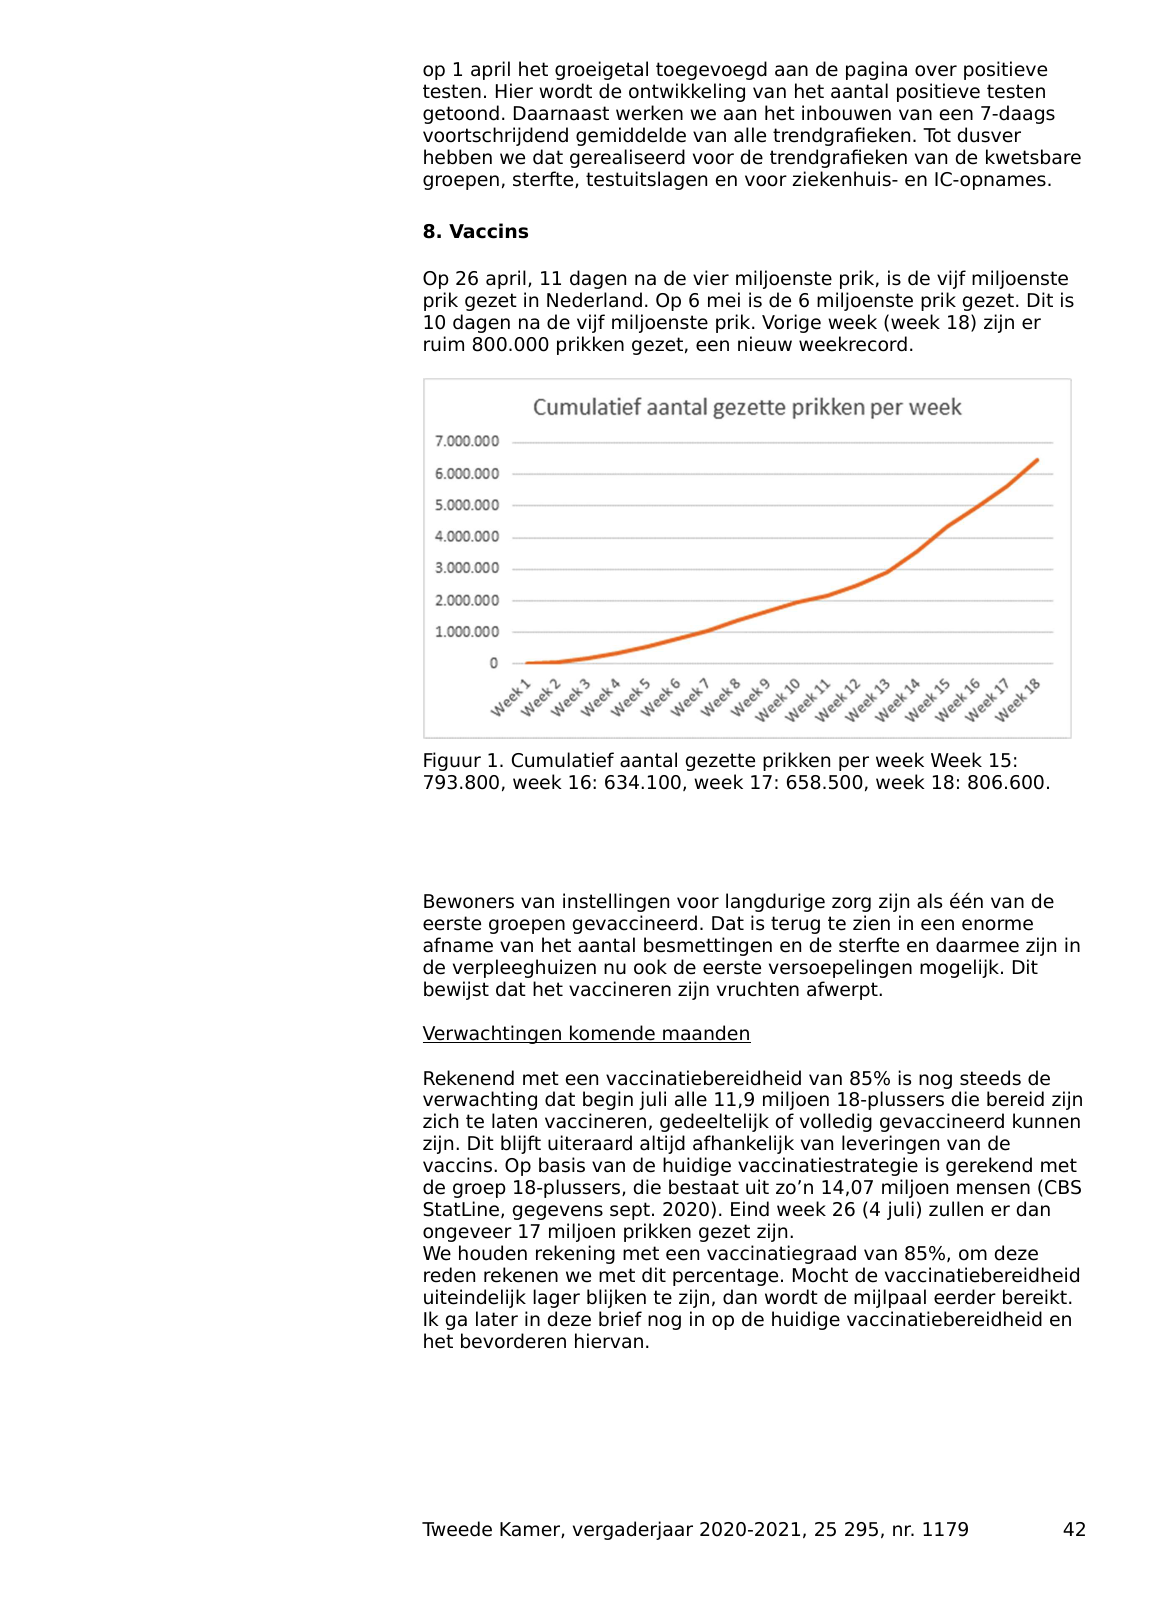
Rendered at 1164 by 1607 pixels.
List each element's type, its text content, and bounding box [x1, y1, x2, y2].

text op 1 april het groeigetal toegevoegd aan de pagina over positieve testen. Hier wordt de ontwikkeling van het aantal positieve testen getoond. Daarnaast werken we aan het inbouwen van een 7-daags voortschrijdend gemiddelde van alle trendgrafieken. Tot dusver hebben we dat gerealiseerd voor de trendgrafieken van de kwetsbare groepen, sterfte, testuitslagen en voor ziekenhuis- en IC-opnames. [422, 59, 1087, 191]
text We houden rekening met een vaccinatiegraad van 85%, om deze reden rekenen we met dit percentage. Mocht de vaccinatiebereidheid uiteindelijk lager blijken te zijn, dan wordt de mijlpaal eerder bereikt. Ik ga later in deze brief nog in op de huidige vaccinatiebereidheid en het bevorderen hiervan. [422, 1243, 1087, 1353]
subtitle 8. Vaccins [422, 221, 1087, 243]
text Rekenend met een vaccinatiebereidheid van 85% is nog steeds de verwachting dat begin juli alle 11,9 miljoen 18-plussers die bereid zijn zich te laten vaccineren, gedeeltelijk of volledig gevaccineerd kunnen zijn. Dit blijft uiteraard altijd afhankelijk van leveringen van de vaccins. Op basis van de huidige vaccinatiestrategie is gerekend met de groep 18-plussers, die bestaat uit zo’n 14,07 miljoen mensen (CBS StatLine, gegevens sept. 2020). Eind week 26 (4 juli) zullen er dan ongeveer 17 miljoen prikken gezet zijn. [422, 1067, 1087, 1243]
picture [422, 378, 1072, 739]
text Op 26 april, 11 dagen na de vier miljoenste prik, is de vijf miljoenste prik gezet in Nederland. Op 6 mei is de 6 miljoenste prik gezet. Dit is 10 dagen na de vijf miljoenste prik. Vorige week (week 18) zijn er ruim 800.000 prikken gezet, een nieuw weekrecord. [422, 268, 1087, 356]
subtitle Verwachtingen komende maanden [422, 1023, 1087, 1045]
text Bewoners van instellingen voor langdurige zorg zijn als één van de eerste groepen gevaccineerd. Dat is terug te zien in een enorme afname van het aantal besmettingen en de sterfte en daarmee zijn in de verpleeghuizen nu ook de eerste versoepelingen mogelijk. Dit bewijst dat het vaccineren zijn vruchten afwerpt. [422, 891, 1087, 1001]
text Figuur 1. Cumulatief aantal gezette prikken per week Week 15: 793.800, week 16: 634.100, week 17: 658.500, week 18: 806.600. [422, 750, 1072, 794]
